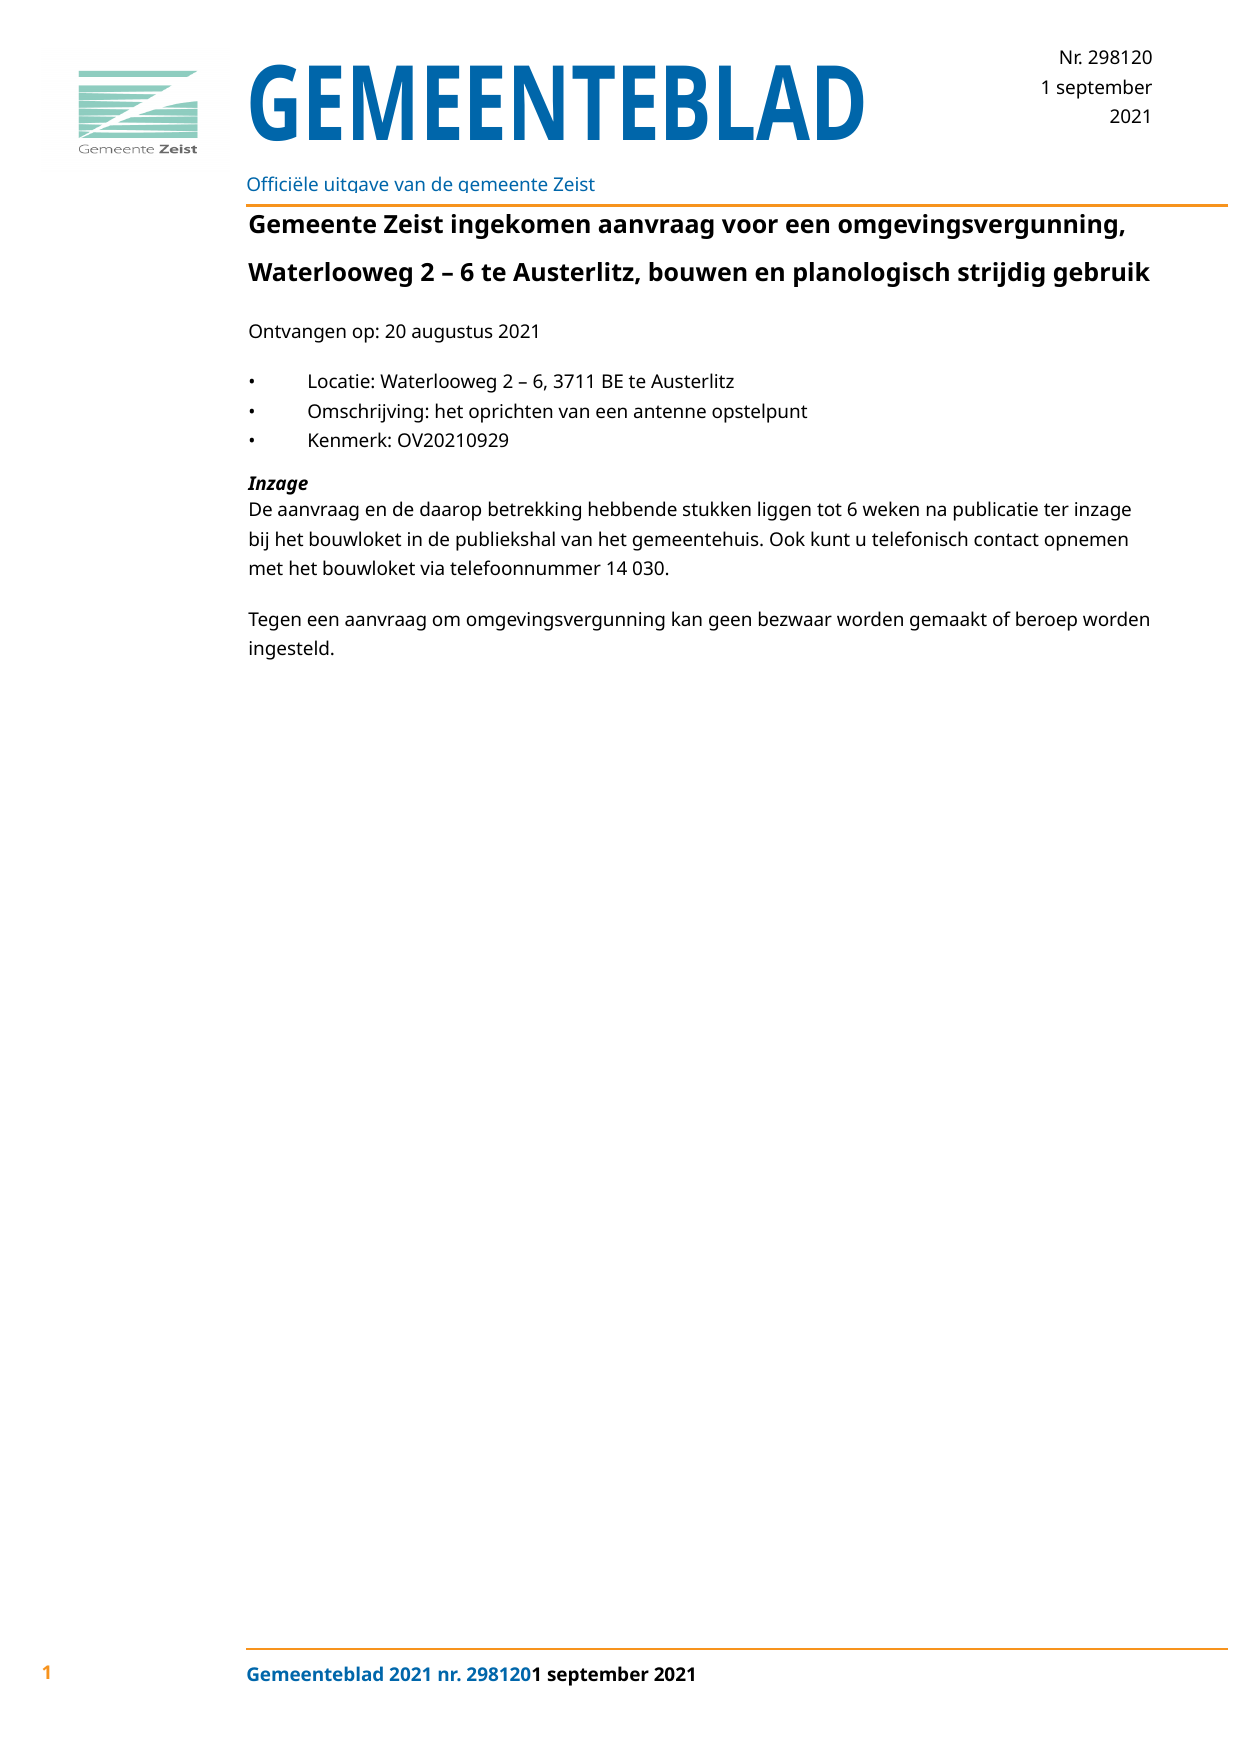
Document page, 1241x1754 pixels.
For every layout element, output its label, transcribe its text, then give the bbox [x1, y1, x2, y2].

text Ontvangen op: 20 augustus 2021 [248, 318, 1152, 344]
list Kenmerk: OV20210929 [248, 427, 1152, 453]
text Inzage [248, 471, 1152, 496]
picture [41, 47, 231, 172]
text Tegen een aanvraag om omgevingsvergunning kan geen bezwaar worden gemaakt of beroep worden ingesteld. [248, 606, 1152, 661]
list Omschrijving: het oprichten van een antenne opstelpunt [248, 398, 1152, 424]
list Locatie: Waterlooweg 2 – 6, 3711 BE te Austerlitz [248, 368, 1152, 394]
text De aanvraag en de daarop betrekking hebbende stukken liggen tot 6 weken na publicatie ter inzage bij het bouwloket in de publiekshal van het gemeentehuis. Ook kunt u telefonisch contact opnemen met het bouwloket via telefoonnummer 14 030. [248, 496, 1152, 581]
text Gemeente Zeist ingekomen aanvraag voor een omgevingsvergunning, Waterlooweg 2 – 6 te Austerlitz, bouwen en planologisch strijdig gebruik [248, 207, 1152, 288]
